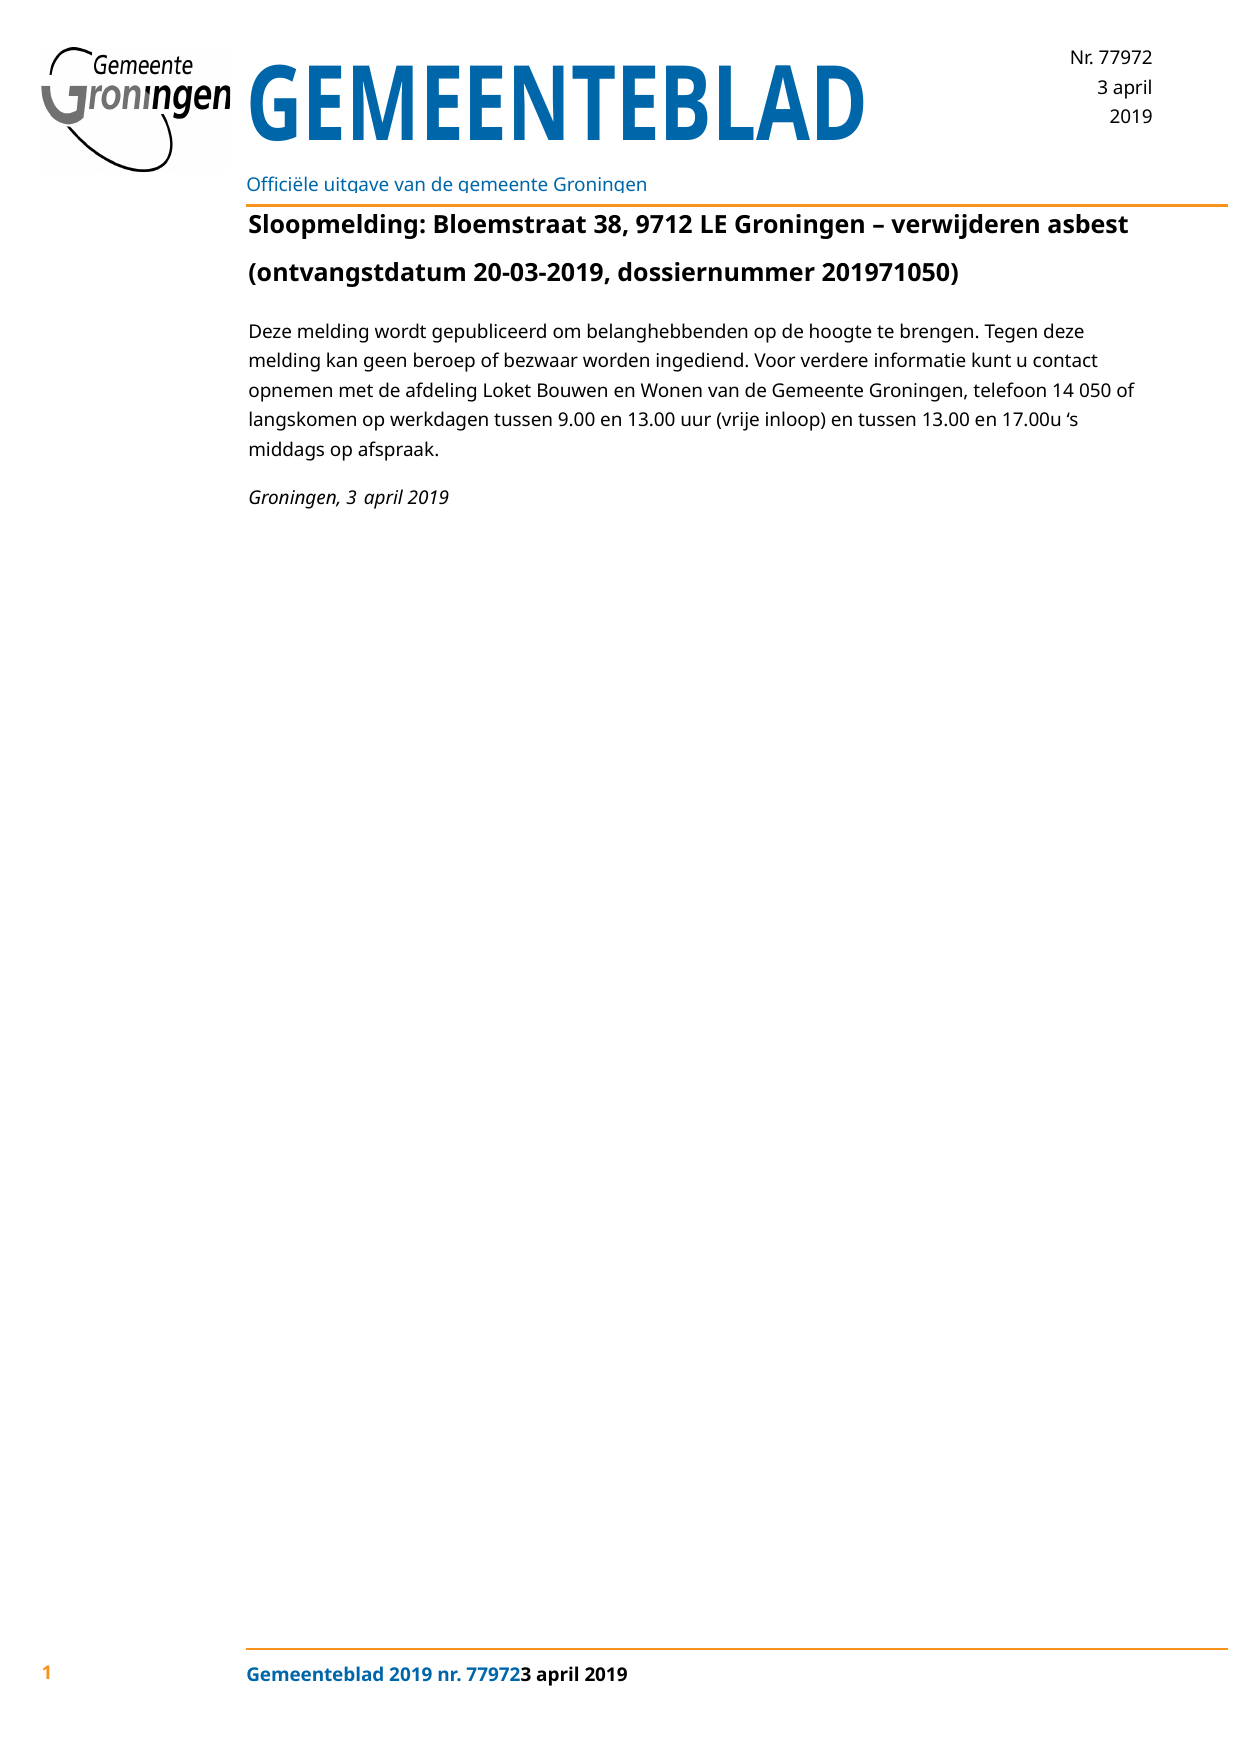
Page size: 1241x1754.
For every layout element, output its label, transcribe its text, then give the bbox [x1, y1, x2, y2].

picture [41, 47, 231, 172]
text Sloopmelding: Bloemstraat 38, 9712 LE Groningen – verwijderen asbest (ontvangstdatum 20-03-2019, dossiernummer 201971050) [248, 207, 1152, 288]
text Deze melding wordt gepubliceerd om belanghebbenden op de hoogte te brengen. Tegen deze melding kan geen beroep of bezwaar worden ingediend. Voor verdere informatie kunt u contact opnemen met de afdeling Loket Bouwen en Wonen van de Gemeente Groningen, telefoon 14 050 of langskomen op werkdagen tussen 9.00 en 13.00 uur (vrije inloop) en tussen 13.00 en 17.00u ‘s middags op afspraak. [248, 318, 1152, 462]
text Groningen, 3 april 2019 [248, 484, 1152, 510]
